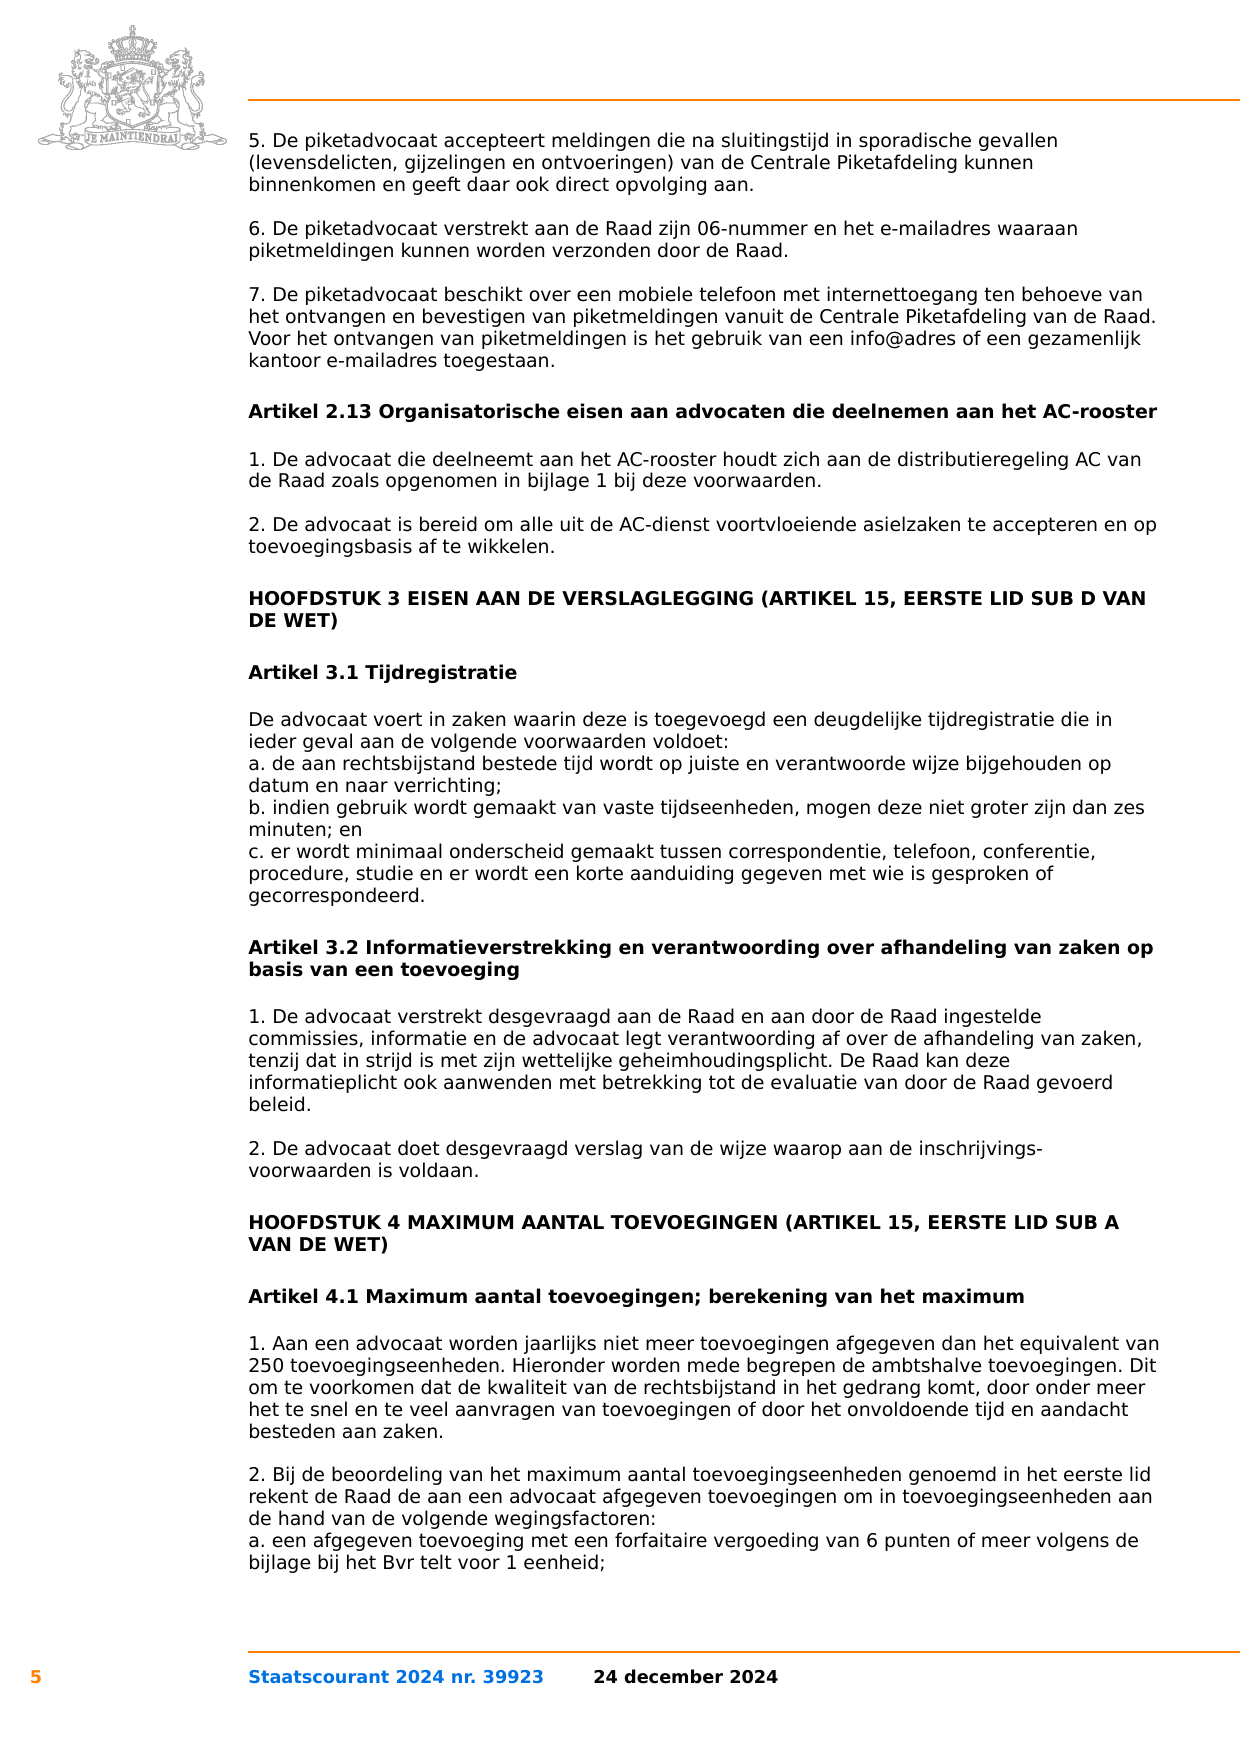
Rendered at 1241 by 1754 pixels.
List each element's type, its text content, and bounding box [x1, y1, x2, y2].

text a. de aan rechtsbijstand bestede tijd wordt op juiste en verantwoorde wijze bijgehouden op datum en naar verrichting; [248, 753, 1163, 797]
text 6. De piketadvocaat verstrekt aan de Raad zijn 06-nummer en het e-mailadres waaraan piketmeldingen kunnen worden verzonden door de Raad. [248, 218, 1163, 262]
text 2. De advocaat is bereid om alle uit de AC-dienst voortvloeiende asielzaken te accepteren en op toevoegingsbasis af te wikkelen. [248, 514, 1163, 558]
subtitle Artikel 3.2 Informatieverstrekking en verantwoording over afhandeling van zaken op basis van een toevoeging [248, 937, 1163, 981]
picture [38, 25, 227, 150]
text De advocaat voert in zaken waarin deze is toegevoegd een deugdelijke tijdregistratie die in ieder geval aan de volgende voorwaarden voldoet: [248, 709, 1163, 753]
text 2. De advocaat doet desgevraagd verslag van de wijze waarop aan de inschrijvings-voorwaarden is voldaan. [248, 1138, 1163, 1182]
subtitle Artikel 4.1 Maximum aantal toevoegingen; berekening van het maximum [248, 1286, 1163, 1308]
text 5. De piketadvocaat accepteert meldingen die na sluitingstijd in sporadische gevallen (levensdelicten, gijzelingen en ontvoeringen) van de Centrale Piketafdeling kunnen binnenkomen en geeft daar ook direct opvolging aan. [248, 130, 1163, 196]
text b. indien gebruik wordt gemaakt van vaste tijdseenheden, mogen deze niet groter zijn dan zes minuten; en [248, 797, 1163, 841]
text 7. De piketadvocaat beschikt over een mobiele telefoon met internettoegang ten behoeve van het ontvangen en bevestigen van piketmeldingen vanuit de Centrale Piketafdeling van de Raad. Voor het ontvangen van piketmeldingen is het gebruik van een info@adres of een gezamenlijk kantoor e-mailadres toegestaan. [248, 283, 1163, 371]
text 1. Aan een advocaat worden jaarlijks niet meer toevoegingen afgegeven dan het equivalent van 250 toevoegingseenheden. Hieronder worden mede begrepen de ambtshalve toevoegingen. Dit om te voorkomen dat de kwaliteit van de rechtsbijstand in het gedrang komt, door onder meer het te snel en te veel aanvragen van toevoegingen of door het onvoldoende tijd en aandacht besteden aan zaken. [248, 1333, 1163, 1442]
subtitle Artikel 2.13 Organisatorische eisen aan advocaten die deelnemen aan het AC-rooster [248, 401, 1163, 423]
subtitle HOOFDSTUK 3 EISEN AAN DE VERSLAGLEGGING (ARTIKEL 15, EERSTE LID SUB D VAN DE WET) [248, 588, 1163, 632]
text a. een afgegeven toevoeging met een forfaitaire vergoeding van 6 punten of meer volgens de bijlage bij het Bvr telt voor 1 eenheid; [248, 1530, 1163, 1574]
subtitle HOOFDSTUK 4 MAXIMUM AANTAL TOEVOEGINGEN (ARTIKEL 15, EERSTE LID SUB A VAN DE WET) [248, 1212, 1163, 1256]
text c. er wordt minimaal onderscheid gemaakt tussen correspondentie, telefoon, conferentie, procedure, studie en er wordt een korte aanduiding gegeven met wie is gesproken of gecorrespondeerd. [248, 841, 1163, 907]
text 2. Bij de beoordeling van het maximum aantal toevoegingseenheden genoemd in het eerste lid rekent de Raad de aan een advocaat afgegeven toevoegingen om in toevoegingseenheden aan de hand van de volgende wegingsfactoren: [248, 1464, 1163, 1530]
text 1. De advocaat die deelneemt aan het AC-rooster houdt zich aan de distributieregeling AC van de Raad zoals opgenomen in bijlage 1 bij deze voorwaarden. [248, 448, 1163, 492]
text 1. De advocaat verstrekt desgevraagd aan de Raad en aan door de Raad ingestelde commissies, informatie en de advocaat legt verantwoording af over de afhandeling van zaken, tenzij dat in strijd is met zijn wettelijke geheimhoudingsplicht. De Raad kan deze informatieplicht ook aanwenden met betrekking tot de evaluatie van door de Raad gevoerd beleid. [248, 1006, 1163, 1116]
subtitle Artikel 3.1 Tijdregistratie [248, 662, 1163, 684]
